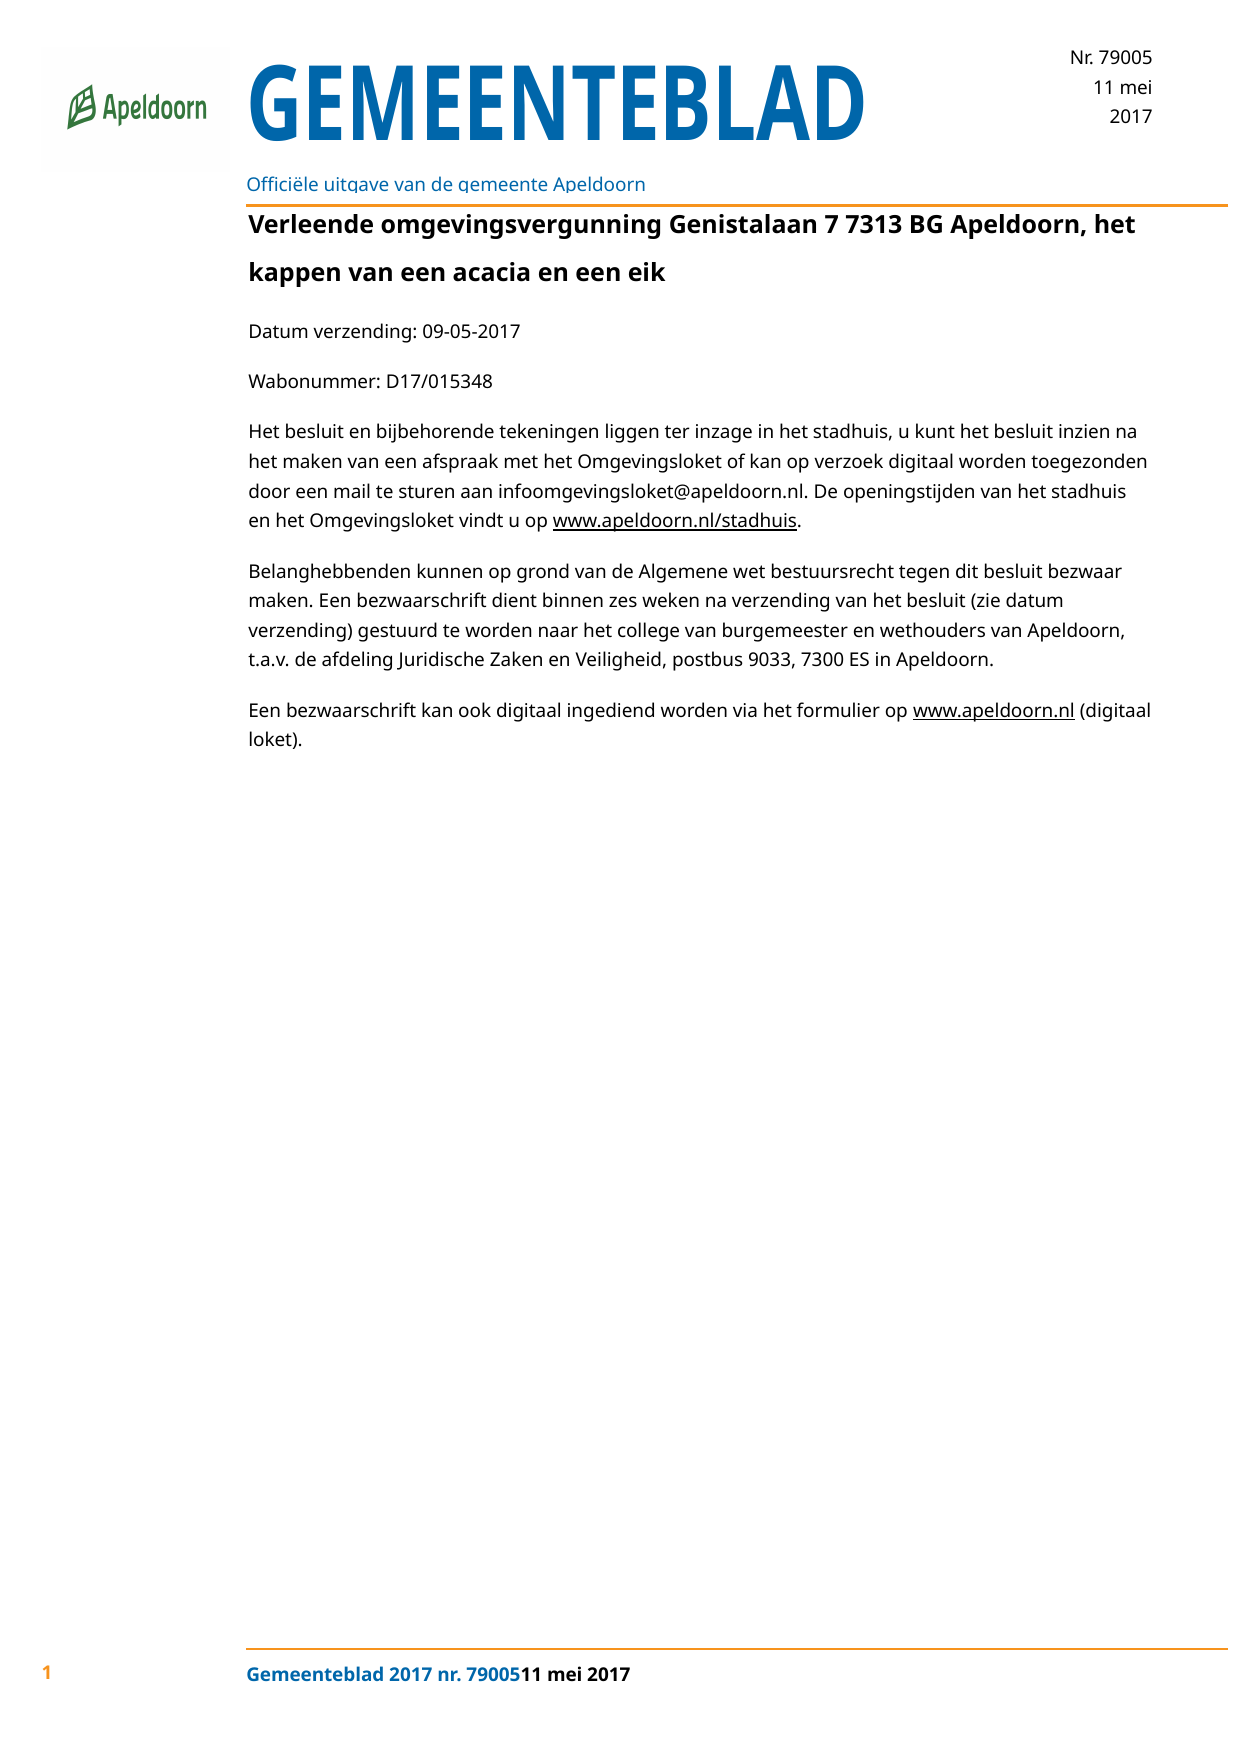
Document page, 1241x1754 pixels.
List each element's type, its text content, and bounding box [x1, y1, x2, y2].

picture [41, 47, 231, 172]
text Wabonummer: D17/015348 [248, 368, 1152, 394]
text Een bezwaarschrift kan ook digitaal ingediend worden via het formulier op www.apeldoorn.nl (digitaal loket). [248, 697, 1152, 752]
text Verleende omgevingsvergunning Genistalaan 7 7313 BG Apeldoorn, het kappen van een acacia en een eik [248, 207, 1152, 288]
text Belanghebbenden kunnen op grond van de Algemene wet bestuursrecht tegen dit besluit bezwaar maken. Een bezwaarschrift dient binnen zes weken na verzending van het besluit (zie datum verzending) gestuurd te worden naar het college van burgemeester en wethouders van Apeldoorn, t.a.v. de afdeling Juridische Zaken en Veiligheid, postbus 9033, 7300 ES in Apeldoorn. [248, 558, 1152, 672]
text Datum verzending: 09-05-2017 [248, 318, 1152, 344]
text Het besluit en bijbehorende tekeningen liggen ter inzage in het stadhuis, u kunt het besluit inzien na het maken van een afspraak met het Omgevingsloket of kan op verzoek digitaal worden toegezonden door een mail te sturen aan infoomgevingsloket@apeldoorn.nl. De openingstijden van het stadhuis en het Omgevingsloket vindt u op www.apeldoorn.nl/stadhuis. [248, 419, 1152, 533]
